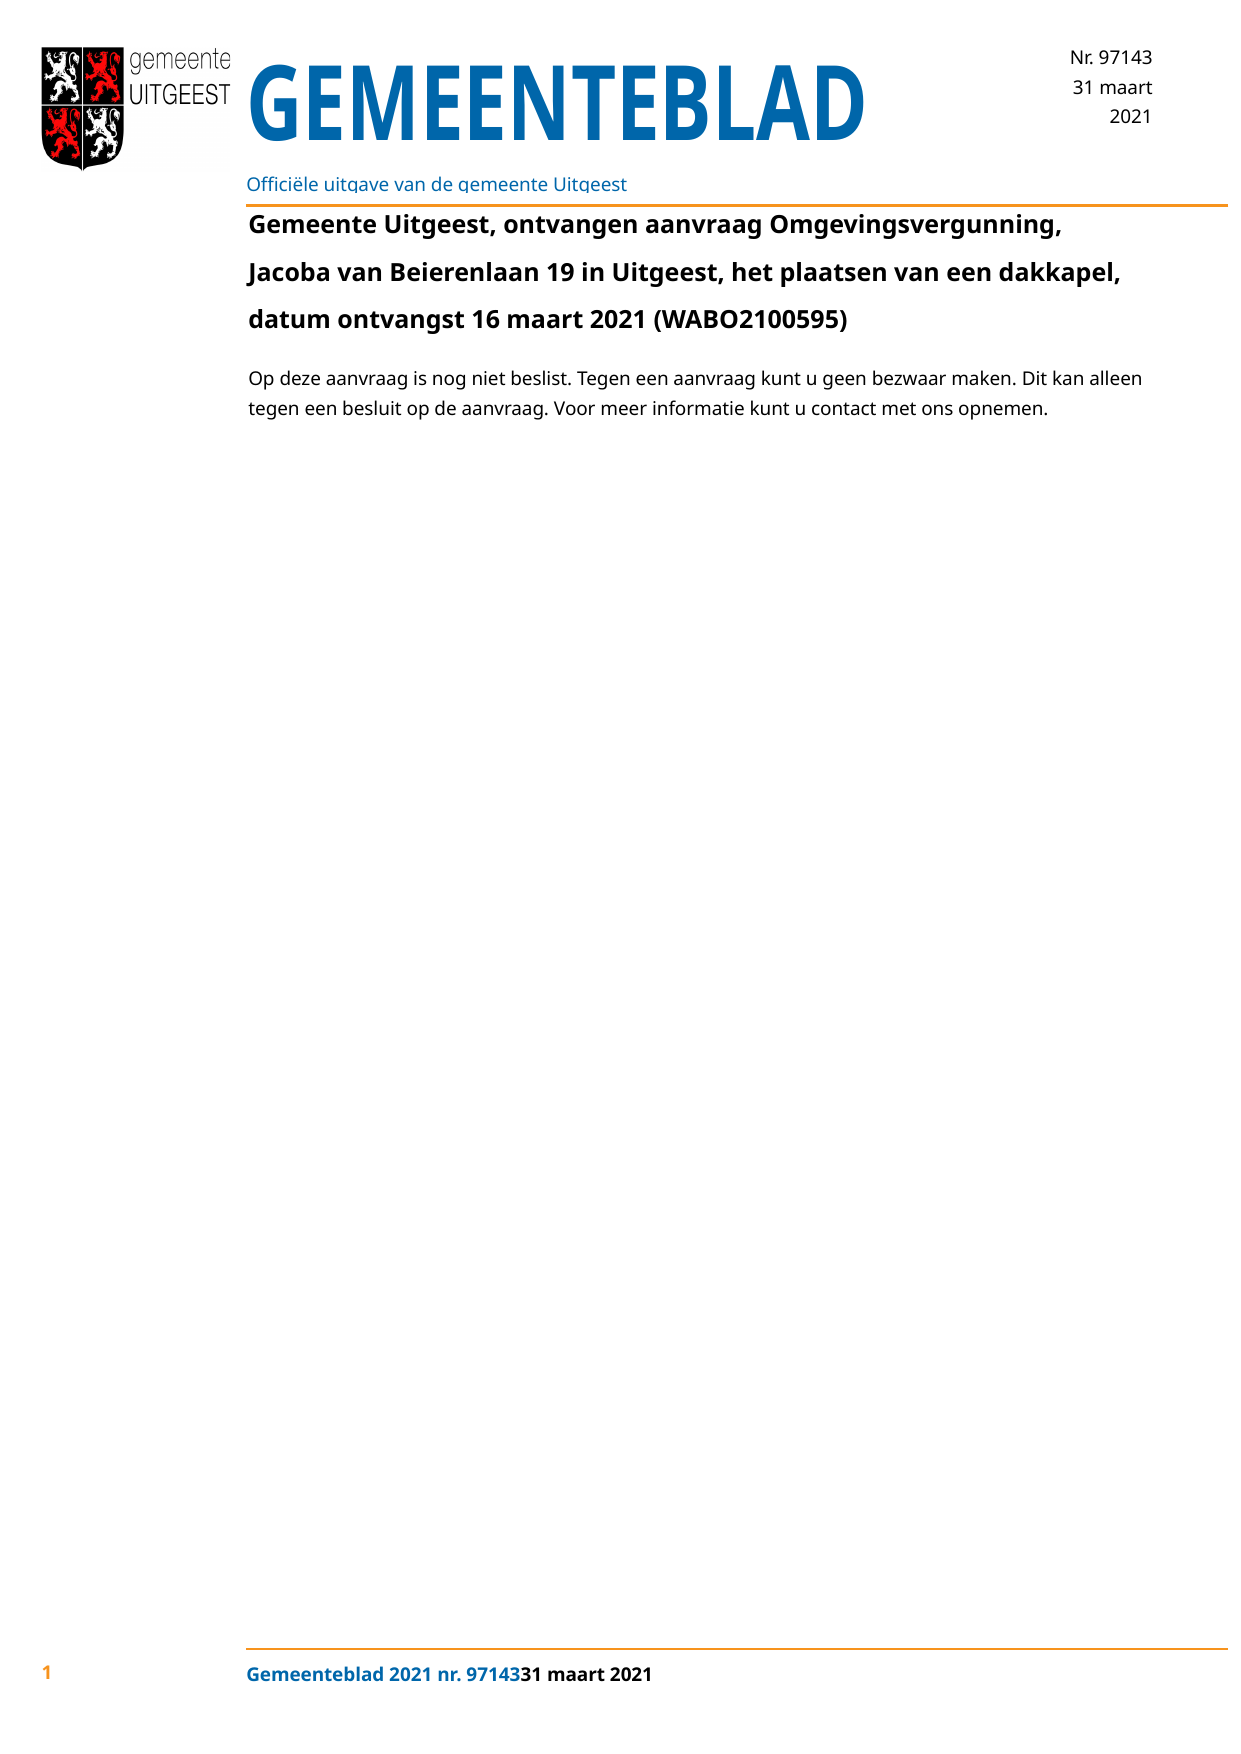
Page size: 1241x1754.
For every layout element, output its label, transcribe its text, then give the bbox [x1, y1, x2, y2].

text Gemeente Uitgeest, ontvangen aanvraag Omgevingsvergunning, Jacoba van Beierenlaan 19 in Uitgeest, het plaatsen van een dakkapel, datum ontvangst 16 maart 2021 (WABO2100595) [248, 207, 1152, 336]
text Op deze aanvraag is nog niet beslist. Tegen een aanvraag kunt u geen bezwaar maken. Dit kan alleen tegen een besluit op de aanvraag. Voor meer informatie kunt u contact met ons opnemen. [248, 366, 1152, 421]
picture [41, 47, 231, 172]
